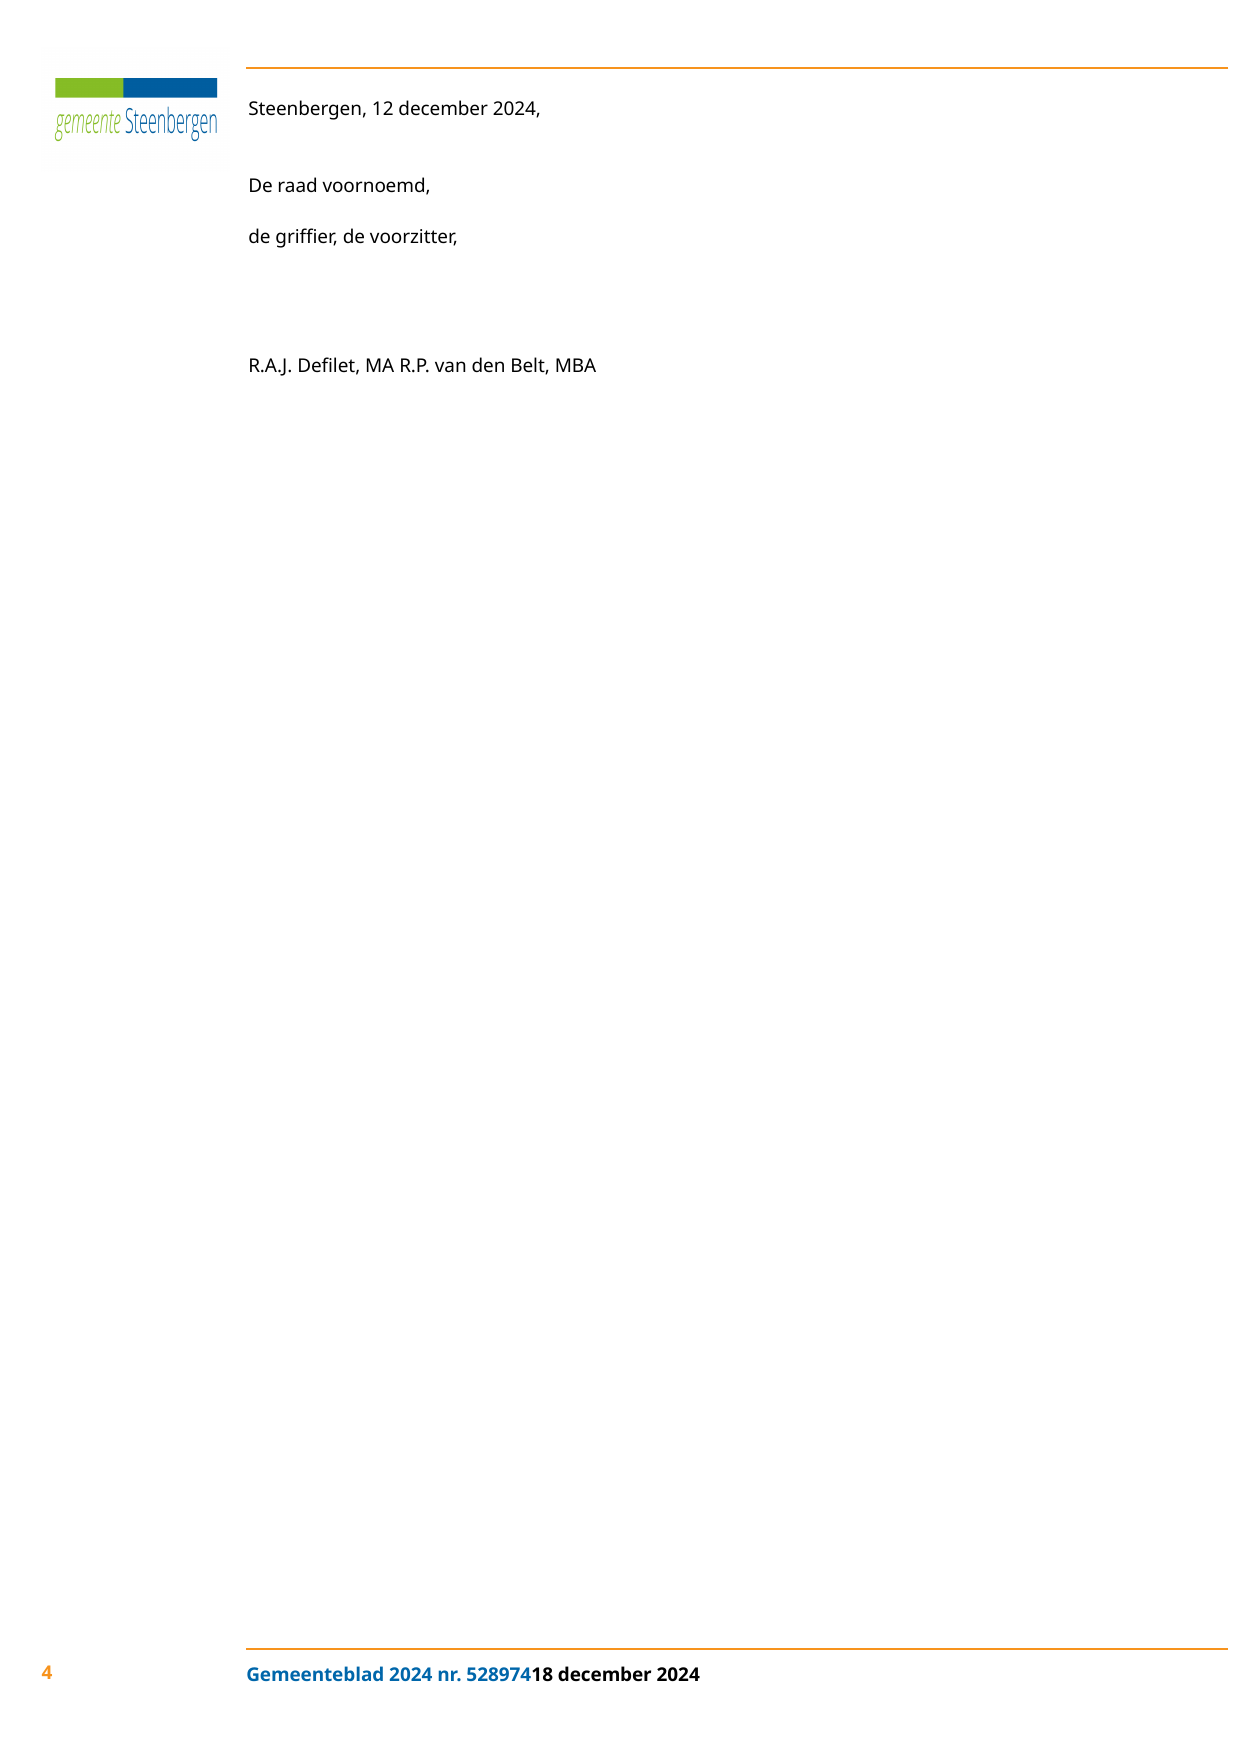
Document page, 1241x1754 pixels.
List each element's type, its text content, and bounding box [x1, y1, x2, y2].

text R.A.J. Defilet, MA R.P. van den Belt, MBA [248, 352, 1152, 378]
text Steenbergen, 12 december 2024, [248, 95, 1152, 121]
text de griffier, de voorzitter, [248, 223, 1152, 249]
picture [41, 47, 231, 172]
text De raad voornoemd, [248, 172, 1152, 198]
